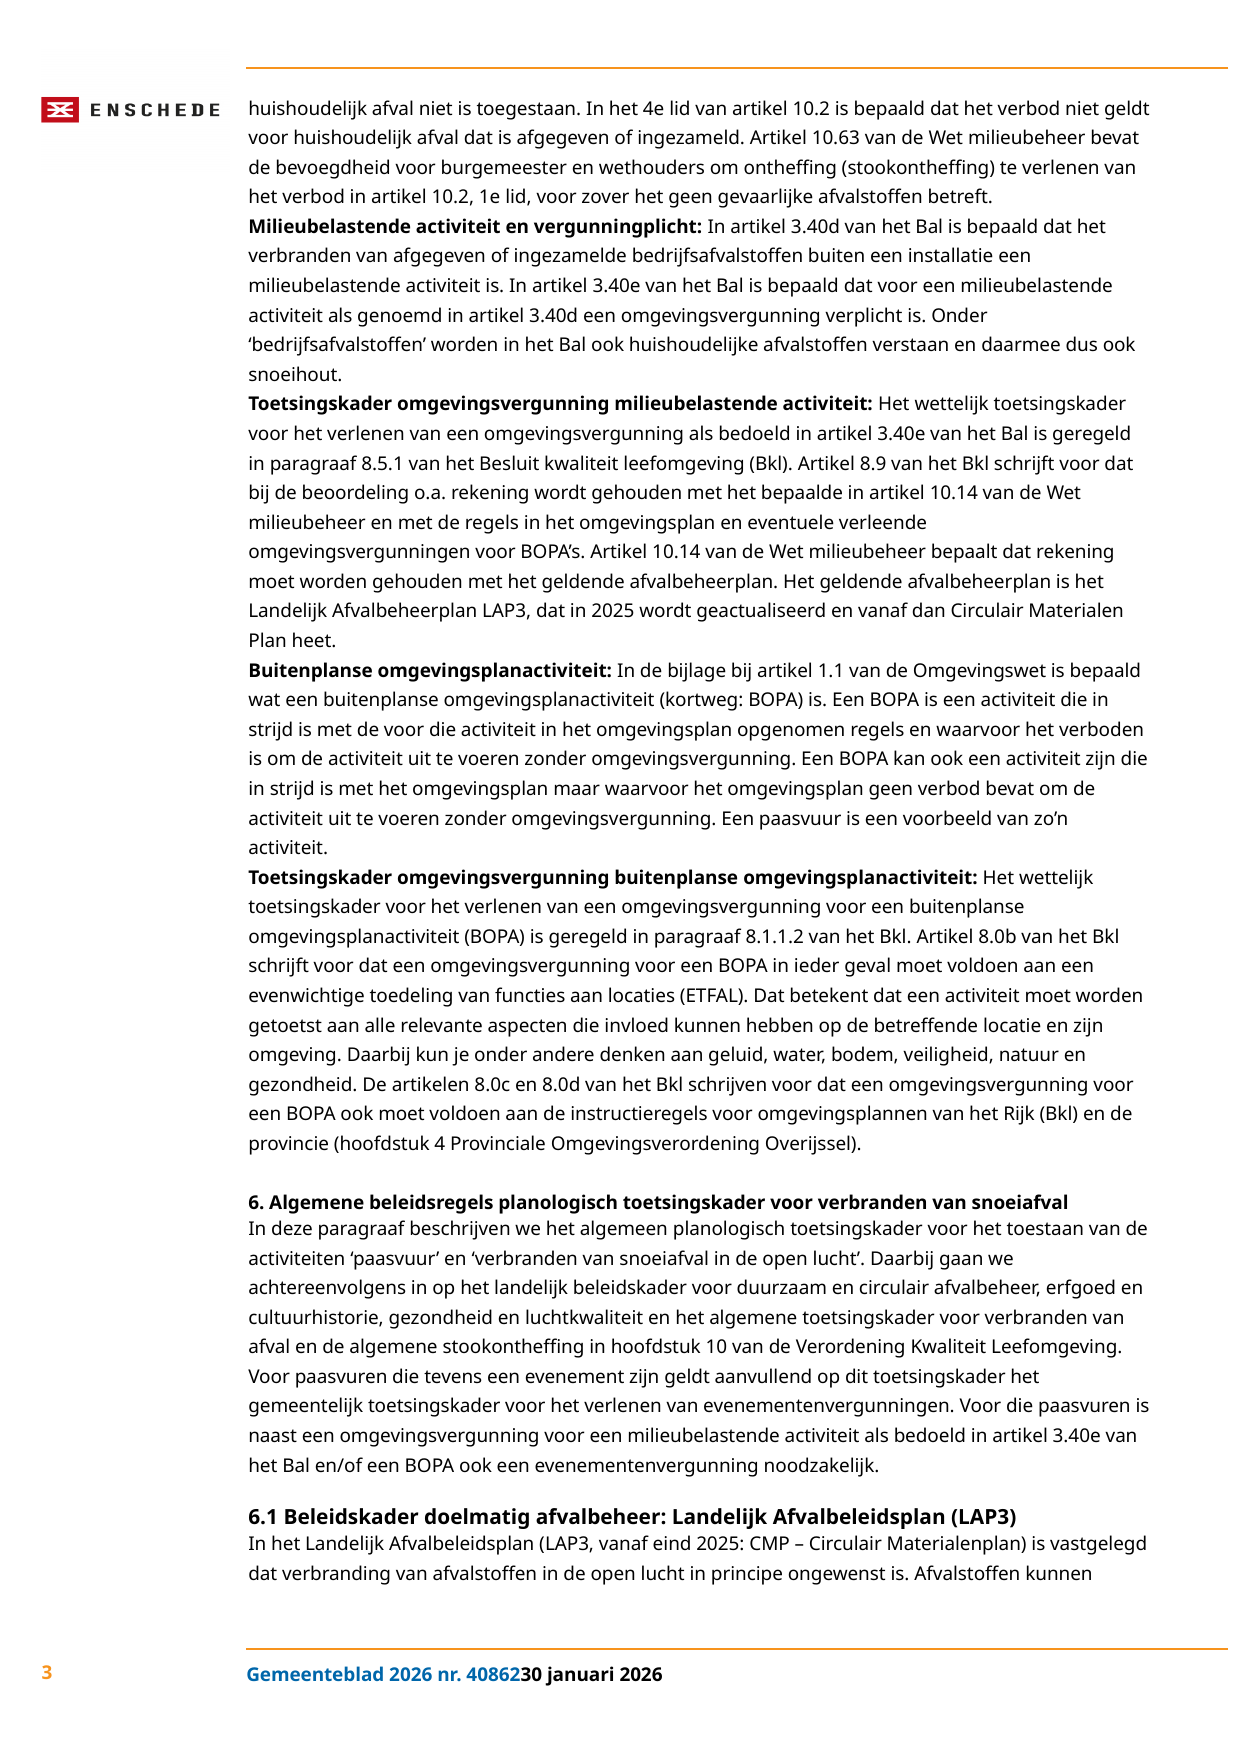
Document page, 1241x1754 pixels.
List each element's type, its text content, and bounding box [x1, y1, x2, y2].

text In deze paragraaf beschrijven we het algemeen planologisch toetsingskader voor het toestaan van de activiteiten ‘paasvuur’ en ‘verbranden van snoeiafval in de open lucht’. Daarbij gaan we achtereenvolgens in op het landelijk beleidskader voor duurzaam en circulair afvalbeheer, erfgoed en cultuurhistorie, gezondheid en luchtkwaliteit en het algemene toetsingskader voor verbranden van afval en de algemene stookontheffing in hoofdstuk 10 van de Verordening Kwaliteit Leefomgeving. Voor paasvuren die tevens een evenement zijn geldt aanvullend op dit toetsingskader het gemeentelijk toetsingskader voor het verlenen van evenementenvergunningen. Voor die paasvuren is naast een omgevingsvergunning voor een milieubelastende activiteit als bedoeld in artikel 3.40e van het Bal en/of een BOPA ook een evenementenvergunning noodzakelijk. [248, 1215, 1152, 1477]
text Buitenplanse omgevingsplanactiviteit: In de bijlage bij artikel 1.1 van de Omgevingswet is bepaald wat een buitenplanse omgevingsplanactiviteit (kortweg: BOPA) is. Een BOPA is een activiteit die in strijd is met de voor die activiteit in het omgevingsplan opgenomen regels en waarvoor het verboden is om de activiteit uit te voeren zonder omgevingsvergunning. Een BOPA kan ook een activiteit zijn die in strijd is met het omgevingsplan maar waarvoor het omgevingsplan geen verbod bevat om de activiteit uit te voeren zonder omgevingsvergunning. Een paasvuur is een voorbeeld van zo’n activiteit. [248, 657, 1152, 860]
text 6.1 Beleidskader doelmatig afvalbeheer: Landelijk Afvalbeleidsplan (LAP3) [248, 1502, 1152, 1531]
text Toetsingskader omgevingsvergunning buitenplanse omgevingsplanactiviteit: Het wettelijk toetsingskader voor het verlenen van een omgevingsvergunning voor een buitenplanse omgevingsplanactiviteit (BOPA) is geregeld in paragraaf 8.1.1.2 van het Bkl. Artikel 8.0b van het Bkl schrijft voor dat een omgevingsvergunning voor een BOPA in ieder geval moet voldoen aan een evenwichtige toedeling van functies aan locaties (ETFAL). Dat betekent dat een activiteit moet worden getoetst aan alle relevante aspecten die invloed kunnen hebben op de betreffende locatie en zijn omgeving. Daarbij kun je onder andere denken aan geluid, water, bodem, veiligheid, natuur en gezondheid. De artikelen 8.0c en 8.0d van het Bkl schrijven voor dat een omgevingsvergunning voor een BOPA ook moet voldoen aan de instructieregels voor omgevingsplannen van het Rijk (Bkl) en de provincie (hoofdstuk 4 Provinciale Omgevingsverordening Overijssel). [248, 864, 1152, 1156]
text huishoudelijk afval niet is toegestaan. In het 4e lid van artikel 10.2 is bepaald dat het verbod niet geldt voor huishoudelijk afval dat is afgegeven of ingezameld. Artikel 10.63 van de Wet milieubeheer bevat de bevoegdheid voor burgemeester en wethouders om ontheffing (stookontheffing) te verlenen van het verbod in artikel 10.2, 1e lid, voor zover het geen gevaarlijke afvalstoffen betreft. [248, 95, 1152, 209]
text 6. Algemene beleidsregels planologisch toetsingskader voor verbranden van snoeiafval [248, 1189, 1152, 1215]
picture [41, 47, 231, 172]
text Milieubelastende activiteit en vergunningplicht: In artikel 3.40d van het Bal is bepaald dat het verbranden van afgegeven of ingezamelde bedrijfsafvalstoffen buiten een installatie een milieubelastende activiteit is. In artikel 3.40e van het Bal is bepaald dat voor een milieubelastende activiteit als genoemd in artikel 3.40d een omgevingsvergunning verplicht is. Onder ‘bedrijfsafvalstoffen’ worden in het Bal ook huishoudelijke afvalstoffen verstaan en daarmee dus ook snoeihout. [248, 213, 1152, 387]
text In het Landelijk Afvalbeleidsplan (LAP3, vanaf eind 2025: CMP – Circulair Materialenplan) is vastgelegd dat verbranding van afvalstoffen in de open lucht in principe ongewenst is. Afvalstoffen kunnen [248, 1531, 1152, 1586]
text Toetsingskader omgevingsvergunning milieubelastende activiteit: Het wettelijk toetsingskader voor het verlenen van een omgevingsvergunning als bedoeld in artikel 3.40e van het Bal is geregeld in paragraaf 8.5.1 van het Besluit kwaliteit leefomgeving (Bkl). Artikel 8.9 van het Bkl schrijft voor dat bij de beoordeling o.a. rekening wordt gehouden met het bepaalde in artikel 10.14 van de Wet milieubeheer en met de regels in het omgevingsplan en eventuele verleende omgevingsvergunningen voor BOPA’s. Artikel 10.14 van de Wet milieubeheer bepaalt dat rekening moet worden gehouden met het geldende afvalbeheerplan. Het geldende afvalbeheerplan is het Landelijk Afvalbeheerplan LAP3, dat in 2025 wordt geactualiseerd en vanaf dan Circulair Materialen Plan heet. [248, 391, 1152, 653]
